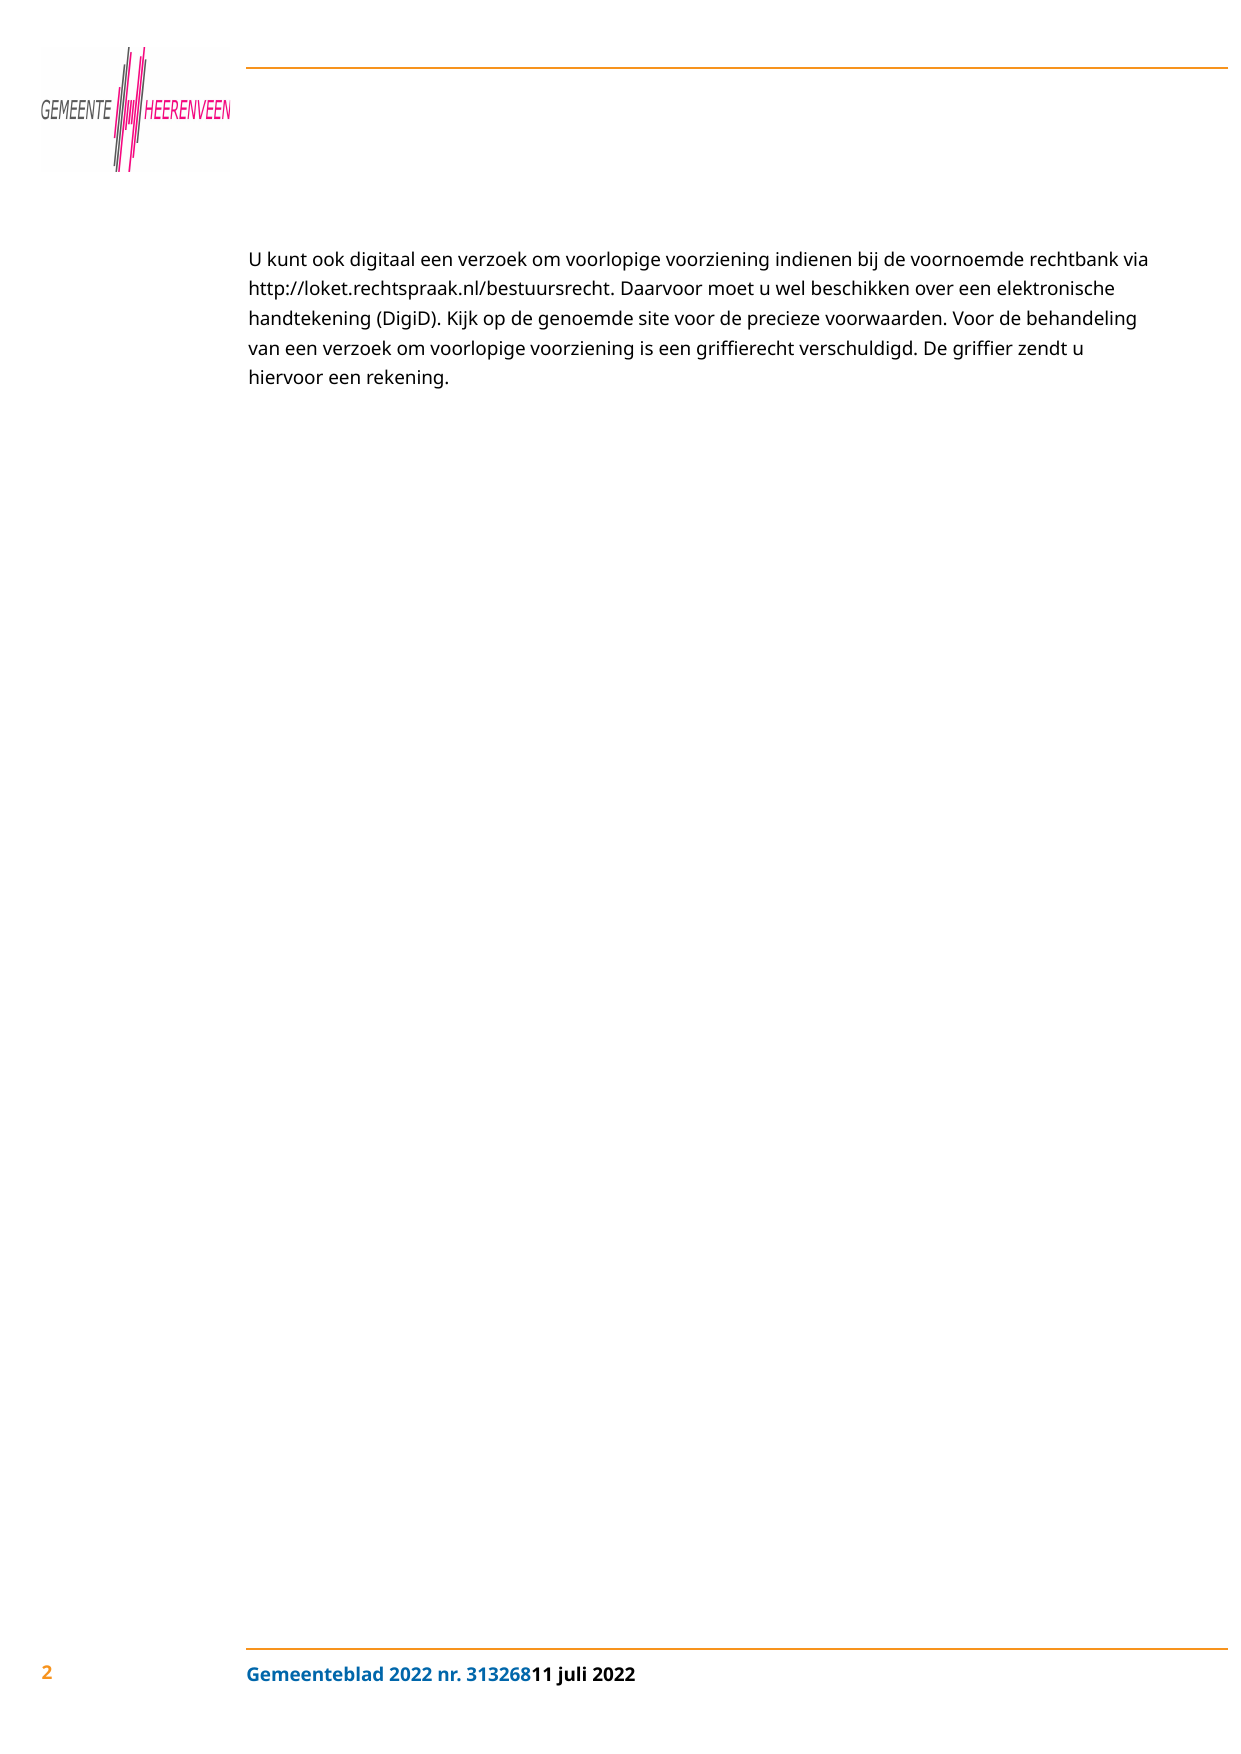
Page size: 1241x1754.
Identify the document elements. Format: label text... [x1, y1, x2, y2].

picture [41, 47, 231, 172]
text U kunt ook digitaal een verzoek om voorlopige voorziening indienen bij de voornoemde rechtbank via http://loket.rechtspraak.nl/bestuursrecht. Daarvoor moet u wel beschikken over een elektronische handtekening (DigiD). Kijk op de genoemde site voor de precieze voorwaarden. Voor de behandeling van een verzoek om voorlopige voorziening is een griffierecht verschuldigd. De griffier zendt u hiervoor een rekening. [248, 246, 1152, 390]
